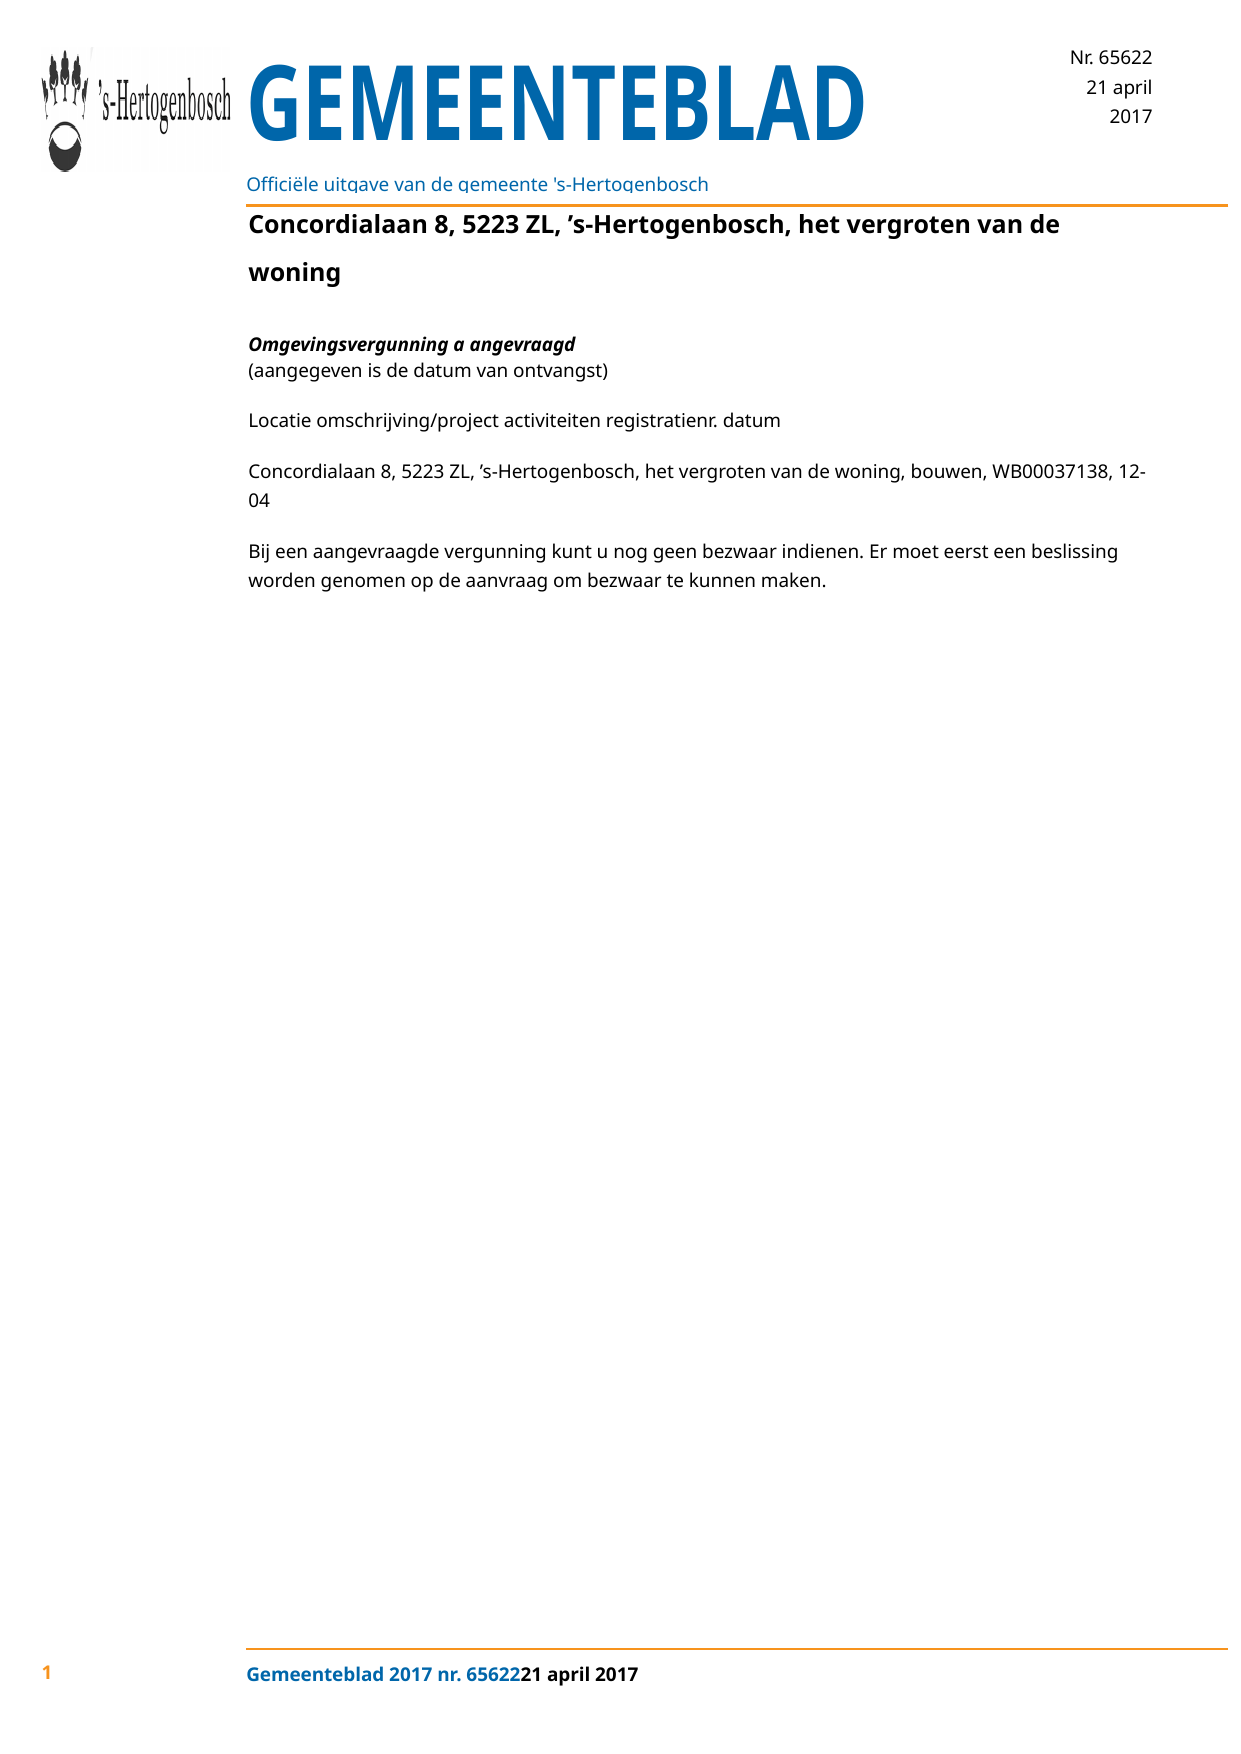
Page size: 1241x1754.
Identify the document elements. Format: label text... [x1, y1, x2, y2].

text (aangegeven is de datum van ontvangst) [248, 357, 1152, 383]
picture [41, 47, 231, 172]
text Concordialaan 8, 5223 ZL, ’s-Hertogenbosch, het vergroten van de woning [248, 207, 1152, 288]
text Bij een aangevraagde vergunning kunt u nog geen bezwaar indienen. Er moet eerst een beslissing worden genomen op de aanvraag om bezwaar te kunnen maken. [248, 538, 1152, 593]
text Locatie omschrijving/project activiteiten registratienr. datum [248, 408, 1152, 433]
text Concordialaan 8, 5223 ZL, ’s-Hertogenbosch, het vergroten van de woning, bouwen, WB00037138, 12-04 [248, 458, 1152, 513]
text Omgevingsvergunning a angevraagd [248, 331, 1152, 357]
